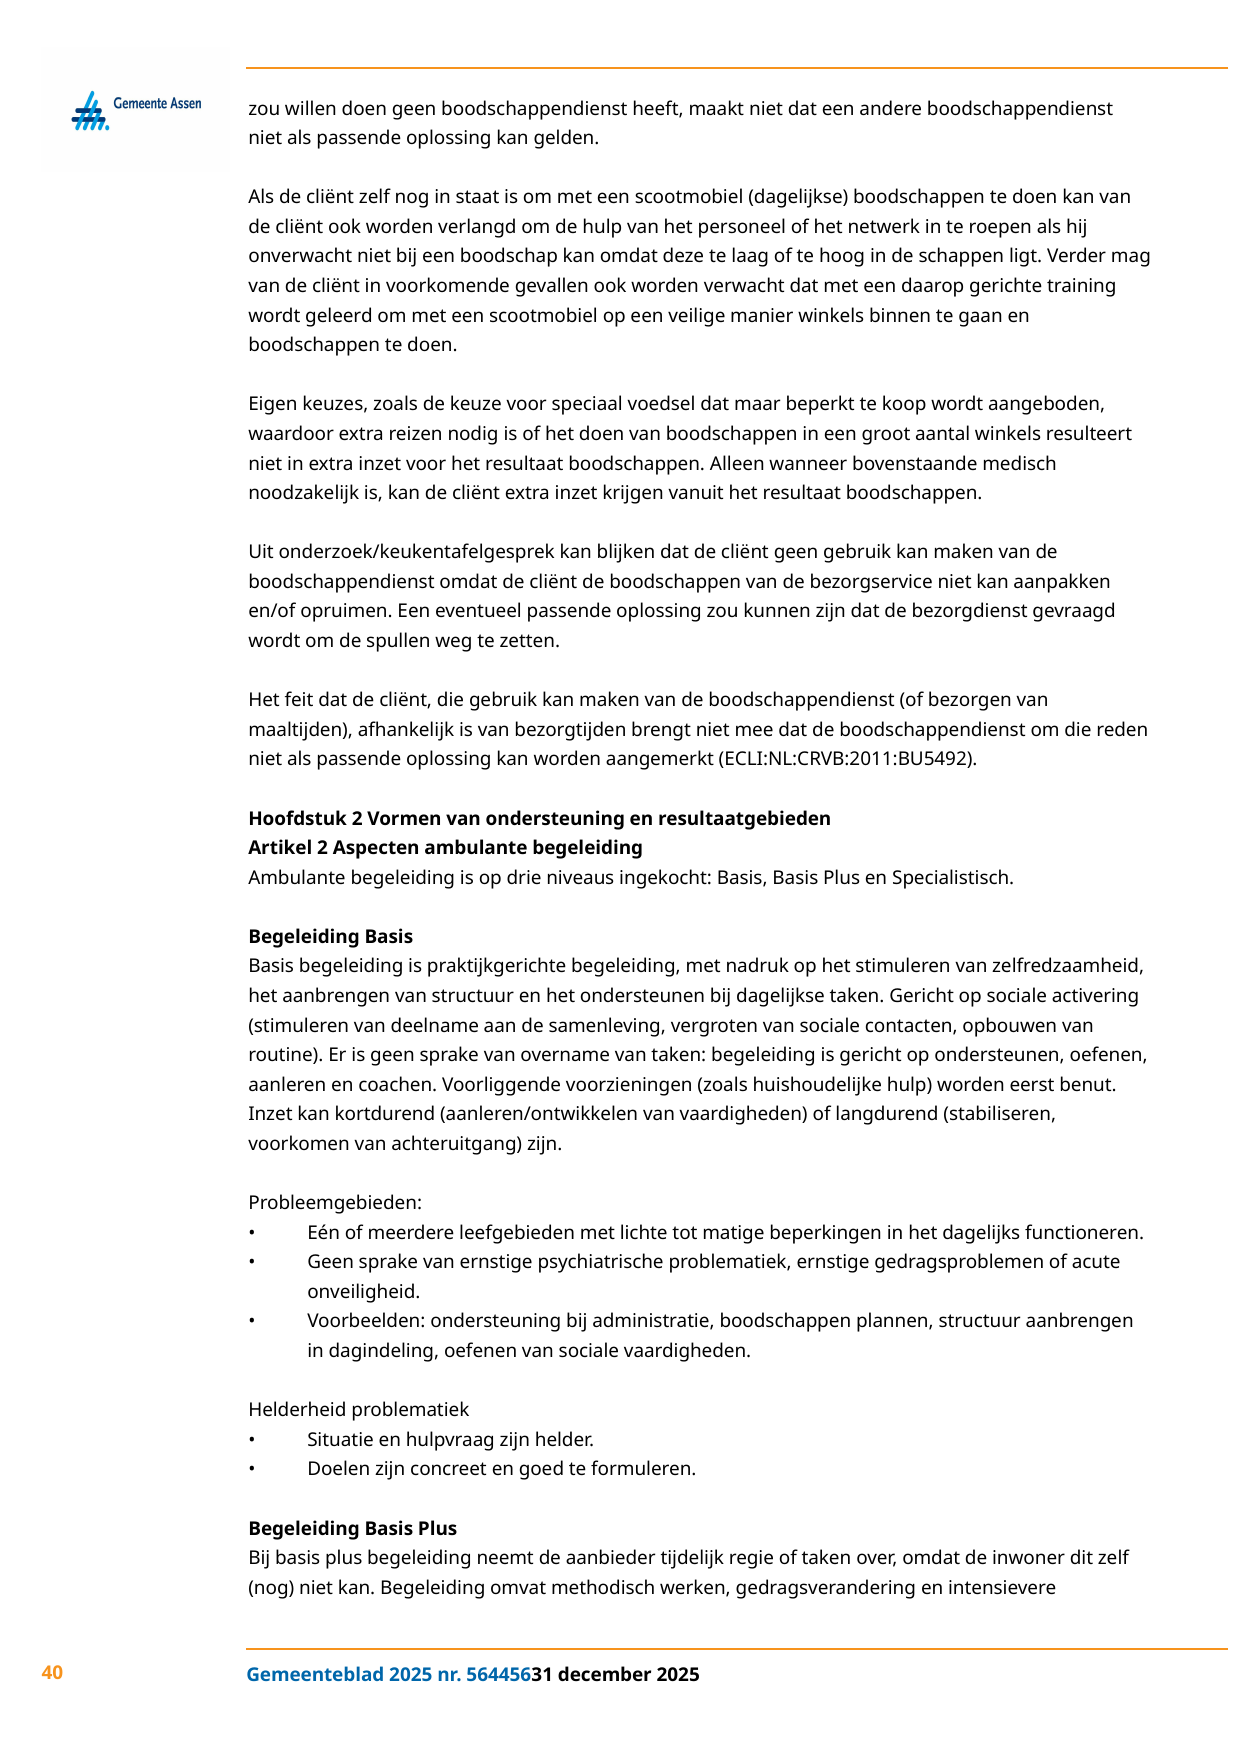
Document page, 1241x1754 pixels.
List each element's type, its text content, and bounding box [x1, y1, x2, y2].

text Probleemgebieden: [248, 1189, 1152, 1215]
text Ambulante begeleiding is op drie niveaus ingekocht: Basis, Basis Plus en Specialistisch. [248, 864, 1152, 890]
text Basis begeleiding is praktijkgerichte begeleiding, met nadruk op het stimuleren van zelfredzaamheid, het aanbrengen van structuur en het ondersteunen bij dagelijkse taken. Gericht op sociale activering (stimuleren van deelname aan de samenleving, vergroten van sociale contacten, opbouwen van routine). Er is geen sprake van overname van taken: begeleiding is gericht op ondersteunen, oefenen, aanleren en coachen. Voorliggende voorzieningen (zoals huishoudelijke hulp) worden eerst benut. Inzet kan kortdurend (aanleren/ontwikkelen van vaardigheden) of langdurend (stabiliseren, voorkomen van achteruitgang) zijn. [248, 953, 1152, 1156]
text Het feit dat de cliënt, die gebruik kan maken van de boodschappendienst (of bezorgen van maaltijden), afhankelijk is van bezorgtijden brengt niet mee dat de boodschappendienst om die reden niet als passende oplossing kan worden aangemerkt (ECLI:NL:CRVB:2011:BU5492). [248, 686, 1152, 771]
text Uit onderzoek/keukentafelgesprek kan blijken dat de cliënt geen gebruik kan maken van de boodschappendienst omdat de cliënt de boodschappen van de bezorgservice niet kan aanpakken en/of opruimen. Een eventueel passende oplossing zou kunnen zijn dat de bezorgdienst gevraagd wordt om de spullen weg te zetten. [248, 538, 1152, 653]
text Begeleiding Basis [248, 923, 1152, 949]
text Begeleiding Basis Plus [248, 1515, 1152, 1541]
list Eén of meerdere leefgebieden met lichte tot matige beperkingen in het dagelijks functioneren. [248, 1219, 1152, 1245]
picture [41, 47, 231, 172]
list Situatie en hulpvraag zijn helder. [248, 1426, 1152, 1452]
text Bij basis plus begeleiding neemt de aanbieder tijdelijk regie of taken over, omdat de inwoner dit zelf (nog) niet kan. Begeleiding omvat methodisch werken, gedragsverandering en intensievere [248, 1544, 1152, 1600]
text Als de cliënt zelf nog in staat is om met een scootmobiel (dagelijkse) boodschappen te doen kan van de cliënt ook worden verlangd om de hulp van het personeel of het netwerk in te roepen als hij onverwacht niet bij een boodschap kan omdat deze te laag of te hoog in de schappen ligt. Verder mag van de cliënt in voorkomende gevallen ook worden verwacht dat met een daarop gerichte training wordt geleerd om met een scootmobiel op een veilige manier winkels binnen te gaan en boodschappen te doen. [248, 183, 1152, 357]
list Doelen zijn concreet en goed te formuleren. [248, 1456, 1152, 1481]
list Geen sprake van ernstige psychiatrische problematiek, ernstige gedragsproblemen of acute onveiligheid. [248, 1248, 1152, 1304]
text zou willen doen geen boodschappendienst heeft, maakt niet dat een andere boodschappendienst niet als passende oplossing kan gelden. [248, 95, 1152, 150]
text Eigen keuzes, zoals de keuze voor speciaal voedsel dat maar beperkt te koop wordt aangeboden, waardoor extra reizen nodig is of het doen van boodschappen in een groot aantal winkels resulteert niet in extra inzet voor het resultaat boodschappen. Alleen wanneer bovenstaande medisch noodzakelijk is, kan de cliënt extra inzet krijgen vanuit het resultaat boodschappen. [248, 391, 1152, 505]
list Voorbeelden: ondersteuning bij administratie, boodschappen plannen, structuur aanbrengen in dagindeling, oefenen van sociale vaardigheden. [248, 1308, 1152, 1363]
text Artikel 2 Aspecten ambulante begeleiding [248, 834, 1152, 860]
text Helderheid problematiek [248, 1396, 1152, 1422]
text Hoofdstuk 2 Vormen van ondersteuning en resultaatgebieden [248, 805, 1152, 831]
